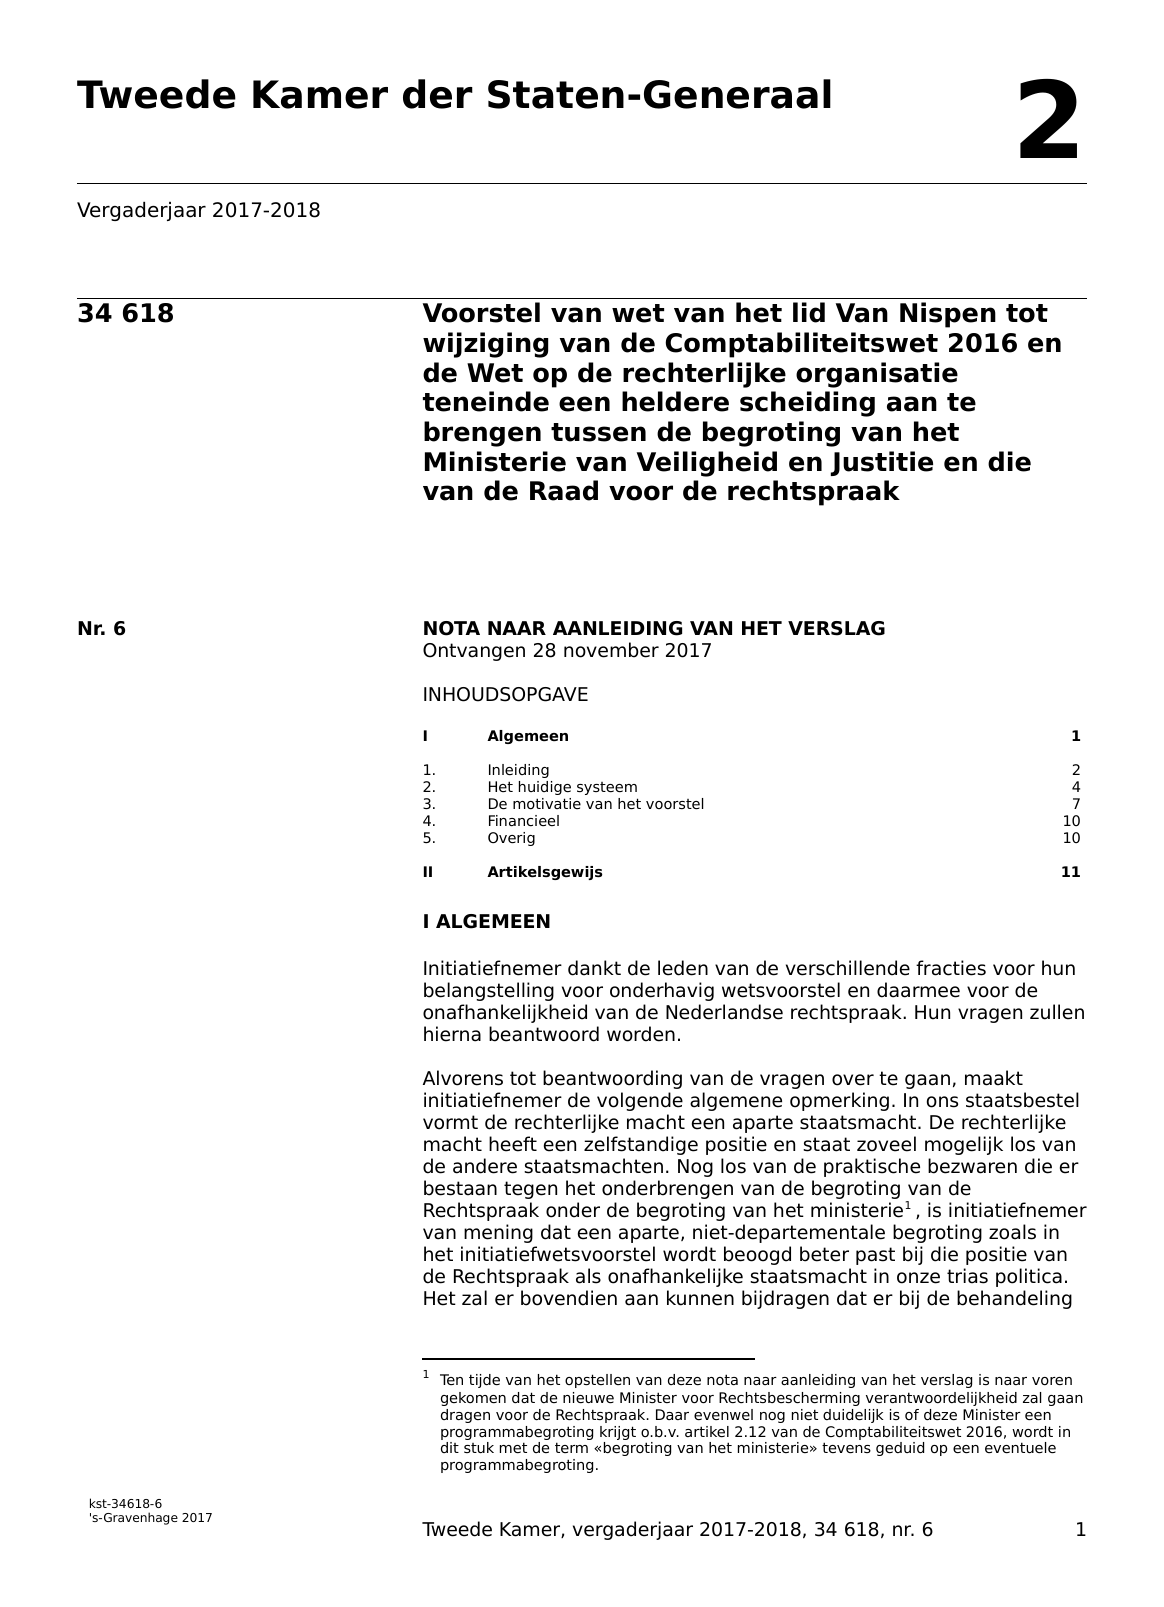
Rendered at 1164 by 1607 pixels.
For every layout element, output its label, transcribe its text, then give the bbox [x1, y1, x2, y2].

table_cell Overig [481, 830, 1013, 847]
subtitle Nr. 6 NOTA NAAR AANLEIDING VAN HET VERSLAG [77, 618, 1087, 640]
text kst-34618-6 [88, 1497, 323, 1511]
table_cell Financieel [481, 813, 1013, 830]
table_cell 1. [422, 762, 481, 779]
table_cell II [422, 864, 481, 881]
table_cell [1013, 847, 1087, 864]
table_cell Het huidige systeem [481, 779, 1013, 796]
table_cell 2. [422, 779, 481, 796]
table_cell 4 [1013, 779, 1087, 796]
subtitle I ALGEMEEN [422, 911, 1087, 933]
table_cell 4. [422, 813, 481, 830]
table_cell De motivatie van het voorstel [481, 796, 1013, 813]
table_cell 5. [422, 830, 481, 847]
table_cell [481, 745, 1013, 762]
subtitle 34 618 Voorstel van wet van het lid Van Nispen tot wijziging van de Comptabiliteitswet 2016 en de Wet op de rechterlijke organisatie teneinde een heldere scheiding aan te brengen tussen de begroting van het Ministerie van Veiligheid en Justitie en die van de Raad voor de rechtspraak [77, 299, 1087, 507]
text Ontvangen 28 november 2017 [422, 640, 1087, 662]
table_cell [481, 847, 1013, 864]
table_cell [1013, 745, 1087, 762]
table_header 2 [886, 59, 1087, 183]
table_cell Vergaderjaar 2017-2018 [77, 184, 1087, 298]
table_cell 10 [1013, 830, 1087, 847]
table_cell 10 [1013, 813, 1087, 830]
table_header Tweede Kamer der Staten-Generaal [77, 59, 886, 183]
table_cell Artikelsgewijs [481, 864, 1013, 881]
table_cell [422, 745, 481, 762]
table_cell Inleiding [481, 762, 1013, 779]
text Ten tijde van het opstellen van deze nota naar aanleiding van het verslag is naar voren gekomen dat de nieuwe Minister voor Rechtsbescherming verantwoordelijkheid zal gaan dragen voor de Rechtspraak. Daar evenwel nog niet duidelijk is of deze Minister een programmabegroting krijgt o.b.v. artikel 2.12 van de Comptabiliteitswet 2016, wordt in dit stuk met de term «begroting van het ministerie» tevens geduid op een eventuele programmabegroting. [422, 1368, 1087, 1474]
text Initiatiefnemer dankt de leden van de verschillende fracties voor hun belangstelling voor onderhavig wetsvoorstel en daarmee voor de onafhankelijkheid van de Nederlandse rechtspraak. Hun vragen zullen hierna beantwoord worden. [422, 958, 1087, 1046]
text 's-Gravenhage 2017 [88, 1511, 323, 1525]
table_header Algemeen [481, 728, 1013, 745]
text INHOUDSOPGAVE [422, 684, 1087, 706]
table_cell 2 [1013, 762, 1087, 779]
table_cell 7 [1013, 796, 1087, 813]
table_cell 11 [1013, 864, 1087, 881]
table_header I [422, 728, 481, 745]
table_header 1 [1013, 728, 1087, 745]
text Alvorens tot beantwoording van de vragen over te gaan, maakt initiatiefnemer de volgende algemene opmerking. In ons staatsbestel vormt de rechterlijke macht een aparte staatsmacht. De rechterlijke macht heeft een zelfstandige positie en staat zoveel mogelijk los van de andere staatsmachten. Nog los van de praktische bezwaren die er bestaan tegen het onderbrengen van de begroting van de Rechtspraak onder de begroting van het ministerie, is initiatiefnemer van mening dat een aparte, niet-departementale begroting zoals in het initiatiefwetsvoorstel wordt beoogd beter past bij die positie van de Rechtspraak als onafhankelijke staatsmacht in onze trias politica. Het zal er bovendien aan kunnen bijdragen dat er bij de behandeling [422, 1068, 1087, 1309]
table_cell 3. [422, 796, 481, 813]
table_cell [422, 847, 481, 864]
